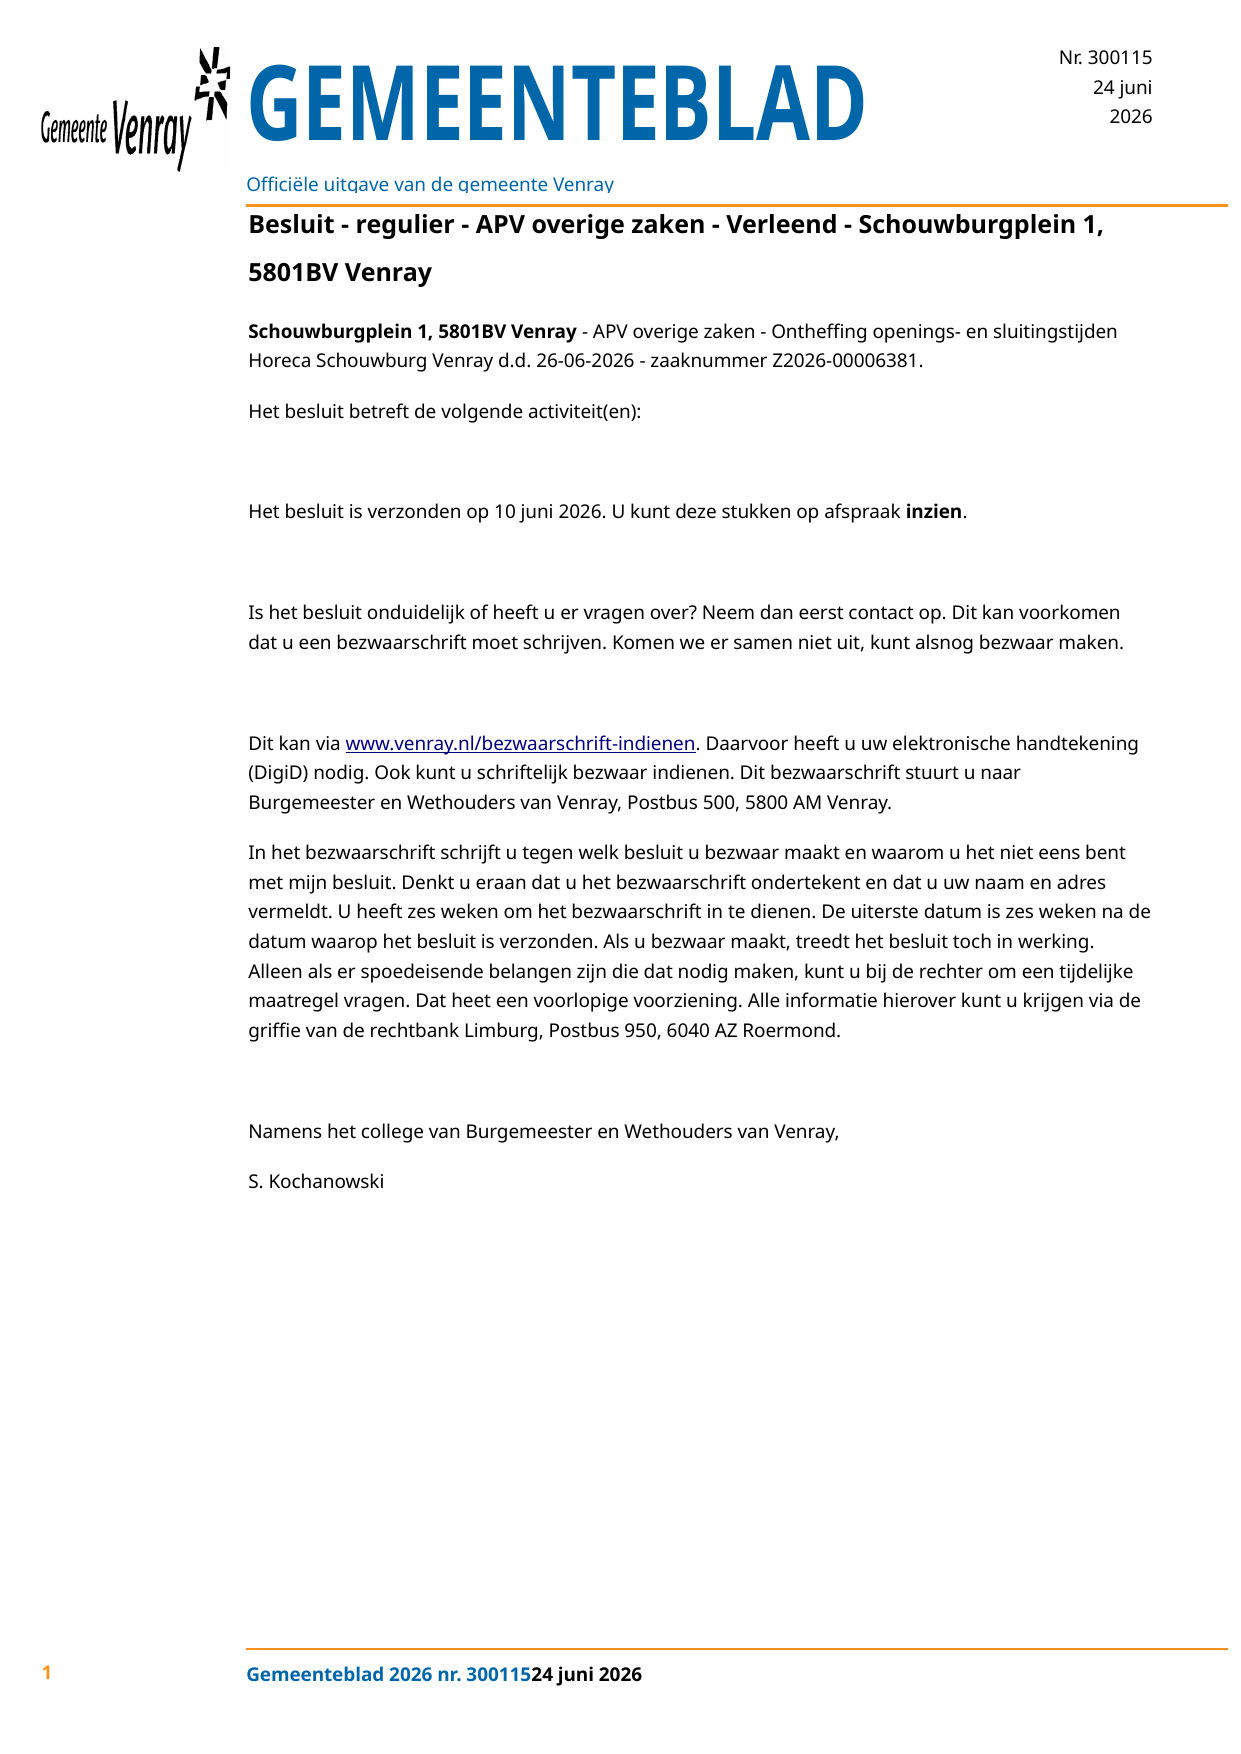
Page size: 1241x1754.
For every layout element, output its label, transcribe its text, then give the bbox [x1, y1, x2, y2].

text S. Kochanowski [248, 1168, 1152, 1194]
text Schouwburgplein 1, 5801BV Venray - APV overige zaken - Ontheffing openings- en sluitingstijden Horeca Schouwburg Venray d.d. 26-06-2026 - zaaknummer Z2026-00006381. [248, 318, 1152, 373]
text Het besluit betreft de volgende activiteit(en): [248, 398, 1152, 424]
text Is het besluit onduidelijk of heeft u er vragen over? Neem dan eerst contact op. Dit kan voorkomen dat u een bezwaarschrift moet schrijven. Komen we er samen niet uit, kunt alsnog bezwaar maken. [248, 599, 1152, 655]
text Namens het college van Burgemeester en Wethouders van Venray, [248, 1118, 1152, 1144]
text Besluit - regulier - APV overige zaken - Verleend - Schouwburgplein 1, 5801BV Venray [248, 207, 1152, 288]
text Dit kan via www.venray.nl/bezwaarschrift-indienen. Daarvoor heeft u uw elektronische handtekening (DigiD) nodig. Ook kunt u schriftelijk bezwaar indienen. Dit bezwaarschrift stuurt u naar Burgemeester en Wethouders van Venray, Postbus 500, 5800 AM Venray. [248, 730, 1152, 815]
picture [41, 47, 231, 172]
text In het bezwaarschrift schrijft u tegen welk besluit u bezwaar maakt en waarom u het niet eens bent met mijn besluit. Denkt u eraan dat u het bezwaarschrift ondertekent en dat u uw naam en adres vermeldt. U heeft zes weken om het bezwaarschrift in te dienen. De uiterste datum is zes weken na de datum waarop het besluit is verzonden. Als u bezwaar maakt, treedt het besluit toch in werking. Alleen als er spoedeisende belangen zijn die dat nodig maken, kunt u bij de rechter om een tijdelijke maatregel vragen. Dat heet een voorlopige voorziening. Alle informatie hierover kunt u krijgen via de griffie van de rechtbank Limburg, Postbus 950, 6040 AZ Roermond. [248, 839, 1152, 1043]
text Het besluit is verzonden op 10 juni 2026. U kunt deze stukken op afspraak inzien. [248, 499, 1152, 524]
